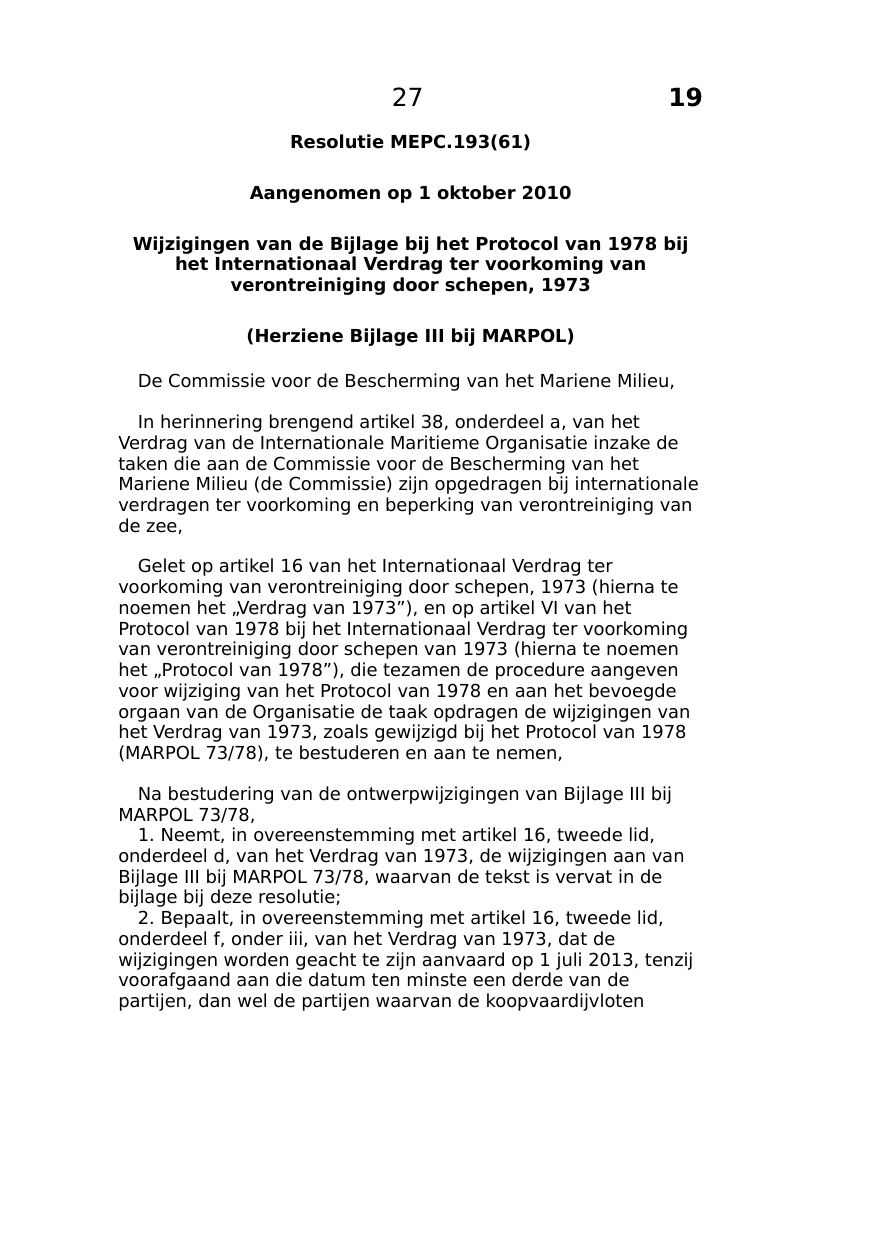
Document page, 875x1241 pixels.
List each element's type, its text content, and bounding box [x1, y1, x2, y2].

text 2. Bepaalt, in overeenstemming met artikel 16, tweede lid, onderdeel f, onder iii, van het Verdrag van 1973, dat de wijzigingen worden geacht te zijn aanvaard op 1 juli 2013, tenzij voorafgaand aan die datum ten minste een derde van de partijen, dan wel de partijen waarvan de koopvaardijvloten [118, 908, 703, 1012]
subtitle Wijzigingen van de Bijlage bij het Protocol van 1978 bij het Internationaal Verdrag ter voorkoming van verontreiniging door schepen, 1973 [118, 233, 703, 296]
subtitle (Herziene Bijlage III bij MARPOL) [118, 326, 703, 346]
text Na bestudering van de ontwerpwijzigingen van Bijlage III bij MARPOL 73/78, [118, 784, 703, 825]
text Gelet op artikel 16 van het Internationaal Verdrag ter voorkoming van verontreiniging door schepen, 1973 (hierna te noemen het „Verdrag van 1973”), en op artikel VI van het Protocol van 1978 bij het Internationaal Verdrag ter voorkoming van verontreiniging door schepen van 1973 (hierna te noemen het „Protocol van 1978”), die tezamen de procedure aangeven voor wijziging van het Protocol van 1978 en aan het bevoegde orgaan van de Organisatie de taak opdragen de wijzigingen van het Verdrag van 1973, zoals gewijzigd bij het Protocol van 1978 (MARPOL 73/78), te bestuderen en aan te nemen, [118, 556, 703, 764]
text In herinnering brengend artikel 38, onderdeel a, van het Verdrag van de Internationale Maritieme Organisatie inzake de taken die aan de Commissie voor de Bescherming van het Mariene Milieu (de Commissie) zijn opgedragen bij internationale verdragen ter voorkoming en beperking van verontreiniging van de zee, [118, 412, 703, 536]
text 1. Neemt, in overeenstemming met artikel 16, tweede lid, onderdeel d, van het Verdrag van 1973, de wijzigingen aan van Bijlage III bij MARPOL 73/78, waarvan de tekst is vervat in de bijlage bij deze resolutie; [118, 825, 703, 908]
subtitle Resolutie MEPC.193(61) [118, 132, 703, 153]
text De Commissie voor de Bescherming van het Mariene Milieu, [118, 371, 703, 392]
subtitle Aangenomen op 1 oktober 2010 [118, 183, 703, 203]
